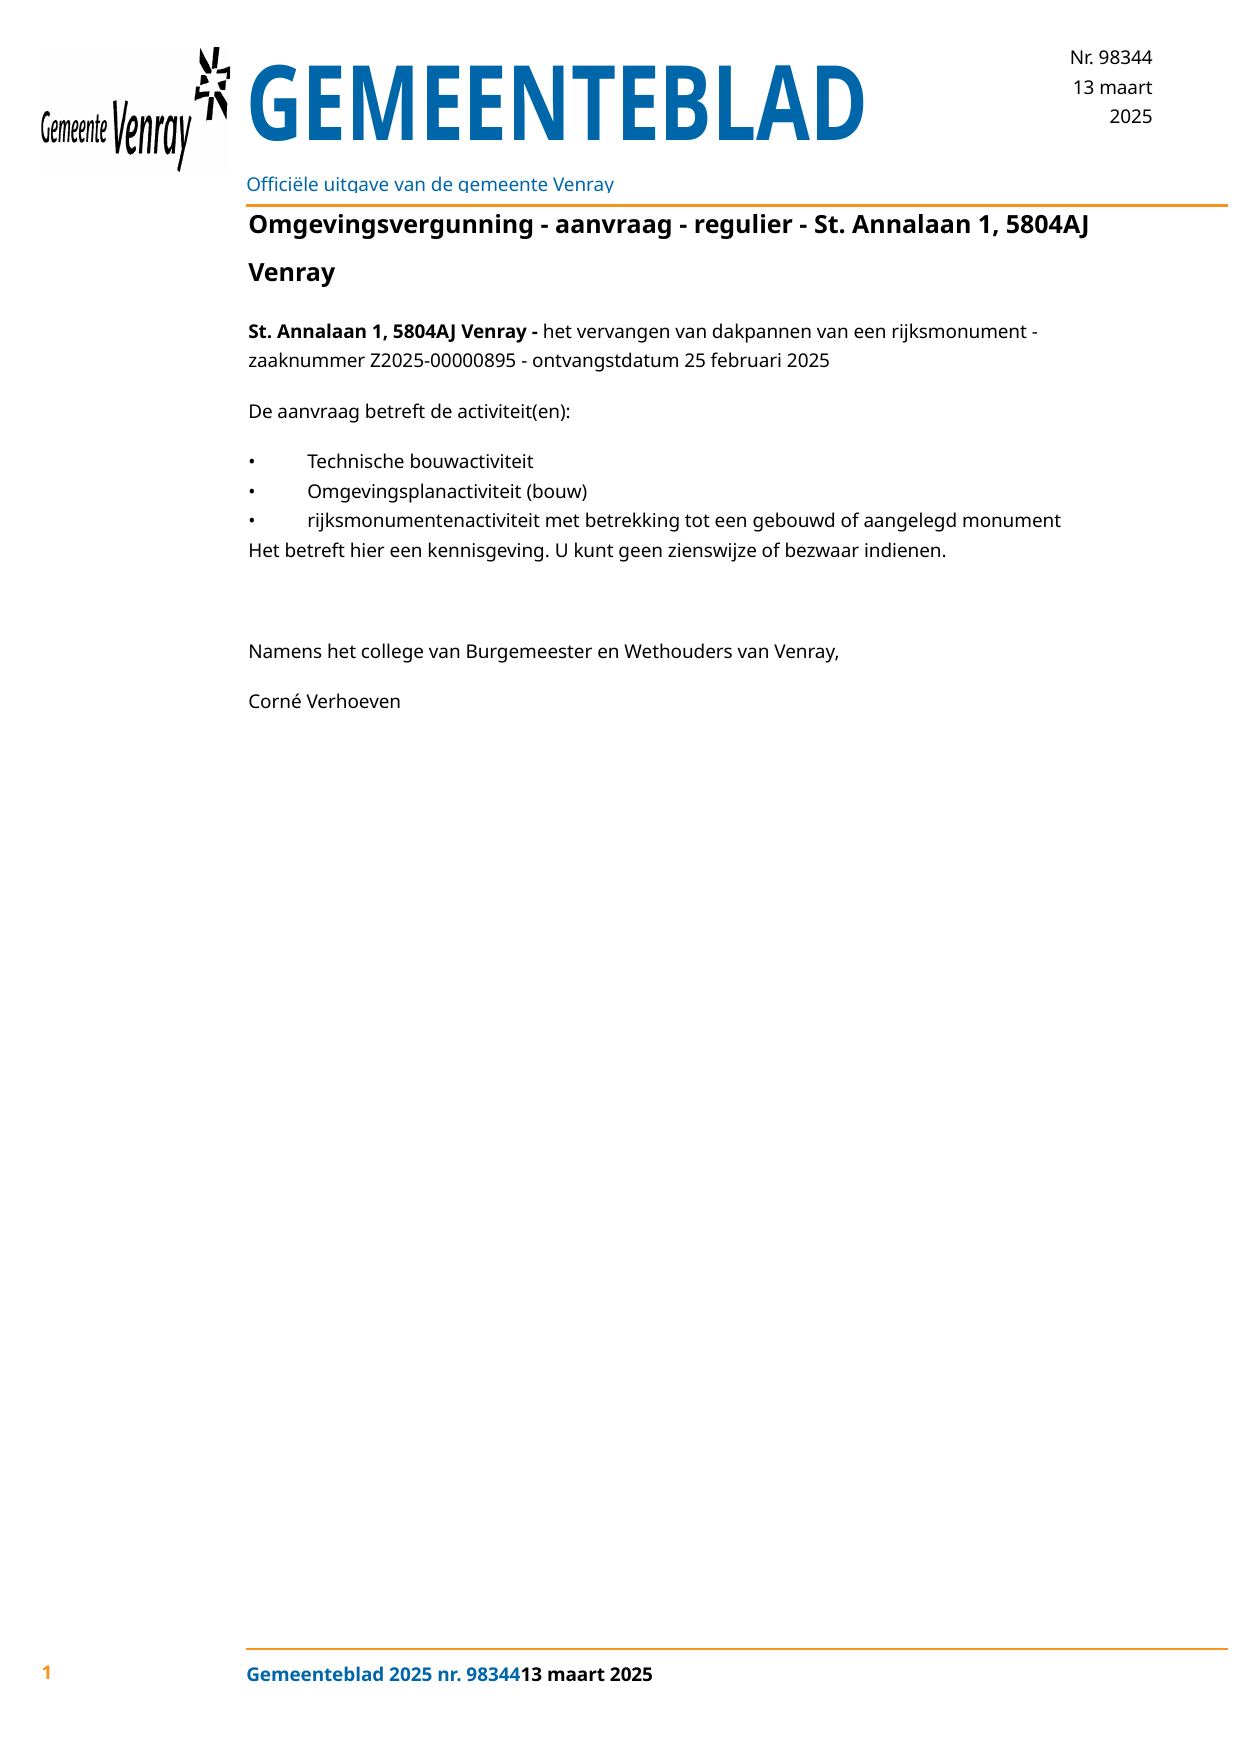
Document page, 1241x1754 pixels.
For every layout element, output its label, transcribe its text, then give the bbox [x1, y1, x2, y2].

text Omgevingsvergunning - aanvraag - regulier - St. Annalaan 1, 5804AJ Venray [248, 207, 1152, 288]
picture [41, 47, 231, 172]
list Omgevingsplanactiviteit (bouw) [248, 478, 1152, 504]
list Technische bouwactiviteit [248, 448, 1152, 474]
list rijksmonumentenactiviteit met betrekking tot een gebouwd of aangelegd monument [248, 507, 1152, 533]
text St. Annalaan 1, 5804AJ Venray - het vervangen van dakpannen van een rijksmonument - zaaknummer Z2025-00000895 - ontvangstdatum 25 februari 2025 [248, 318, 1152, 373]
text De aanvraag betreft de activiteit(en): [248, 398, 1152, 424]
text Namens het college van Burgemeester en Wethouders van Venray, [248, 638, 1152, 664]
text Corné Verhoeven [248, 688, 1152, 714]
text Het betreft hier een kennisgeving. U kunt geen zienswijze of bezwaar indienen. [248, 537, 1152, 563]
